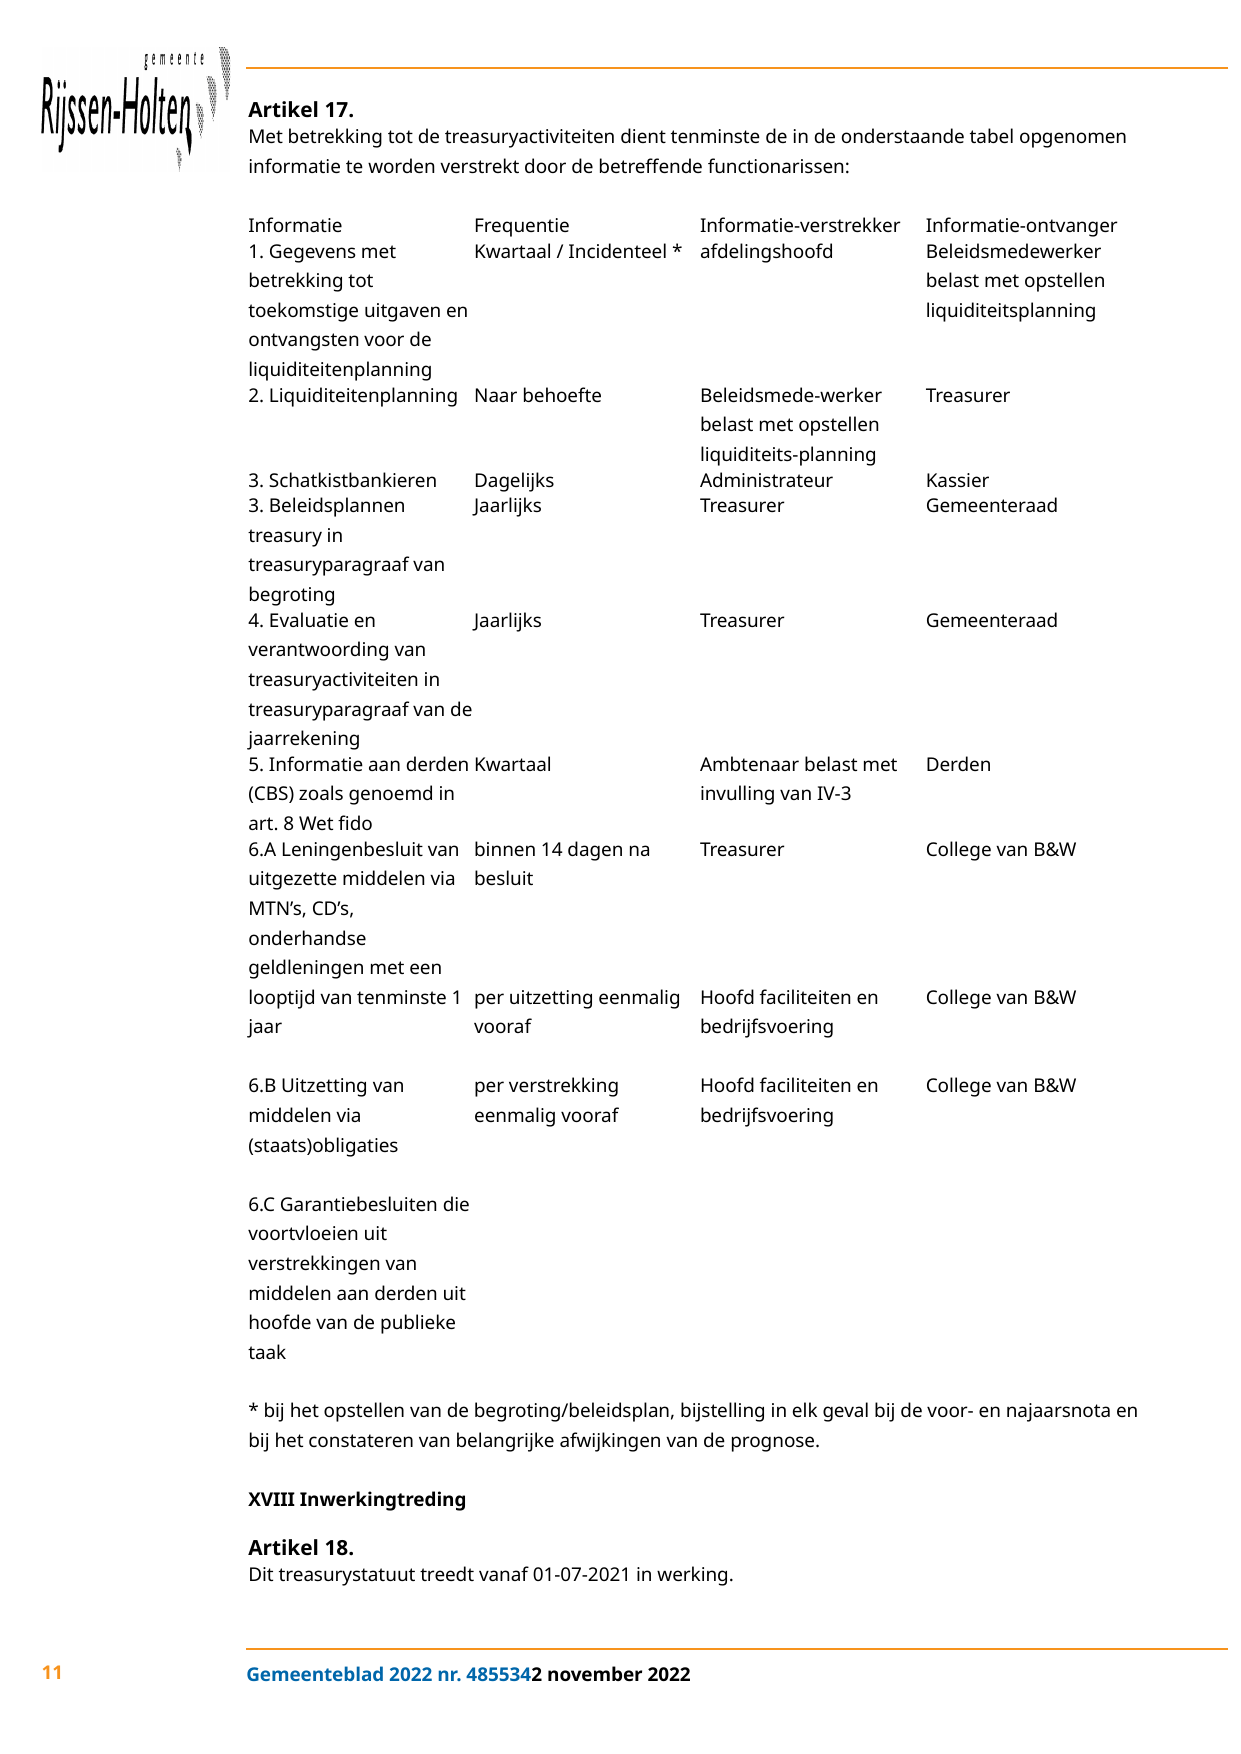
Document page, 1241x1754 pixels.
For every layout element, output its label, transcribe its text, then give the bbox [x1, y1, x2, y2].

table_cell Dagelijks [474, 467, 700, 492]
table_cell Treasurer Hoofd faciliteiten en bedrijfsvoering Hoofd faciliteiten en bedrijfsvoering [700, 836, 926, 1364]
text XVIII Inwerkingtreding [248, 1486, 1152, 1512]
table_header Informatie [248, 212, 474, 238]
text Met betrekking tot de treasuryactiviteiten dient tenminste de in de onderstaande tabel opgenomen informatie te worden verstrekt door de betreffende functionarissen: [248, 123, 1152, 178]
table_cell Kwartaal [474, 751, 700, 836]
table_cell Treasurer [926, 382, 1152, 467]
text Dit treasurystatuut treedt vanaf 01-07-2021 in werking. [248, 1561, 1152, 1587]
table_header Frequentie [474, 212, 700, 238]
table_cell 5. Informatie aan derden (CBS) zoals genoemd in art. 8 Wet fido [248, 751, 474, 836]
table_cell Beleidsmedewerker belast met opstellen liquiditeitsplanning [926, 238, 1152, 382]
table_cell Kwartaal / Incidenteel * [474, 238, 700, 382]
table_cell 1. Gegevens met betrekking tot toekomstige uitgaven en ontvangsten voor de liquiditeitenplanning [248, 238, 474, 382]
text * bij het opstellen van de begroting/beleidsplan, bijstelling in elk geval bij de voor- en najaarsnota en bij het constateren van belangrijke afwijkingen van de prognose. [248, 1397, 1152, 1453]
table_header Informatie-verstrekker [700, 212, 926, 238]
table_cell Gemeenteraad [926, 493, 1152, 607]
table_cell 3. Schatkistbankieren [248, 467, 474, 492]
table_cell Ambtenaar belast met invulling van IV-3 [700, 751, 926, 836]
table_cell 6.A Leningenbesluit van uitgezette middelen via MTN’s, CD’s, onderhandse geldleningen met een looptijd van tenminste 1 jaar 6.B Uitzetting van middelen via (staats)obligaties 6.C Garantiebesluiten die voortvloeien uit verstrekkingen van middelen aan derden uit hoofde van de publieke taak [248, 836, 474, 1364]
text Artikel 17. [248, 95, 1152, 123]
table_cell Jaarlijks [474, 493, 700, 607]
table_cell 4. Evaluatie en verantwoording van treasuryactiviteiten in treasuryparagraaf van de jaarrekening [248, 607, 474, 751]
table_cell 2. Liquiditeitenplanning [248, 382, 474, 467]
table_cell Naar behoefte [474, 382, 700, 467]
table_cell Gemeenteraad [926, 607, 1152, 751]
table_cell 3. Beleidsplannen treasury in treasuryparagraaf van begroting [248, 493, 474, 607]
table_header Informatie-ontvanger [926, 212, 1152, 238]
text Artikel 18. [248, 1533, 1152, 1561]
table_cell Treasurer [700, 493, 926, 607]
table_cell afdelingshoofd [700, 238, 926, 382]
table_cell Beleidsmede-werker belast met opstellen liquiditeits-planning [700, 382, 926, 467]
table_cell Administrateur [700, 467, 926, 492]
table_cell binnen 14 dagen na besluit per uitzetting eenmalig vooraf per verstrekking eenmalig vooraf [474, 836, 700, 1364]
table_cell Kassier [926, 467, 1152, 492]
table_cell Derden [926, 751, 1152, 836]
table_cell College van B&W College van B&W College van B&W [926, 836, 1152, 1364]
picture [41, 47, 231, 172]
table_cell Treasurer [700, 607, 926, 751]
table_cell Jaarlijks [474, 607, 700, 751]
